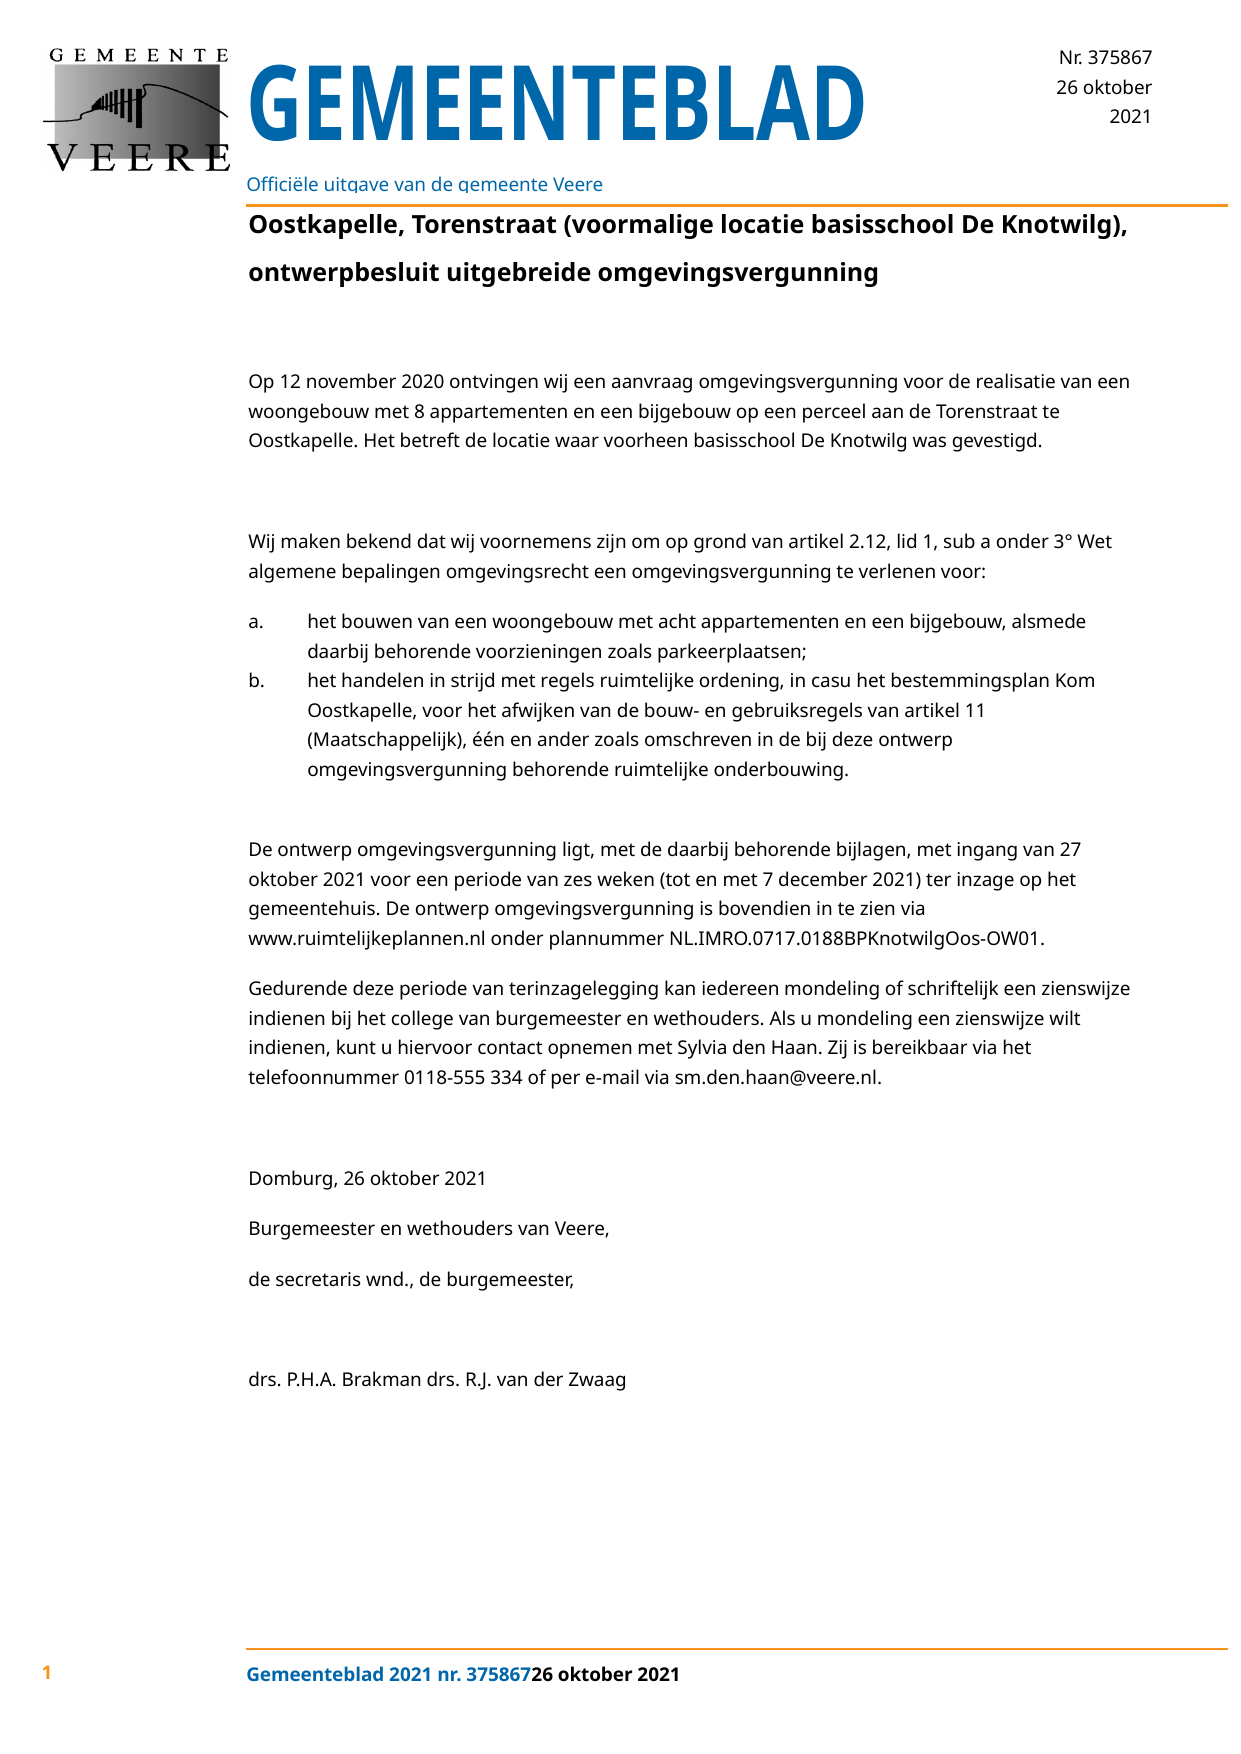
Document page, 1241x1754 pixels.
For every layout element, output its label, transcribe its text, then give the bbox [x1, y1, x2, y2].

text Op 12 november 2020 ontvingen wij een aanvraag omgevingsvergunning voor de realisatie van een woongebouw met 8 appartementen en een bijgebouw op een perceel aan de Torenstraat te Oostkapelle. Het betreft de locatie waar voorheen basisschool De Knotwilg was gevestigd. [248, 368, 1152, 453]
list het handelen in strijd met regels ruimtelijke ordening, in casu het bestemmingsplan Kom Oostkapelle, voor het afwijken van de bouw- en gebruiksregels van artikel 11 (Maatschappelijk), één en ander zoals omschreven in de bij deze ontwerp omgevingsvergunning behorende ruimtelijke onderbouwing. [248, 667, 1152, 782]
text Wij maken bekend dat wij voornemens zijn om op grond van artikel 2.12, lid 1, sub a onder 3° Wet algemene bepalingen omgevingsrecht een omgevingsvergunning te verlenen voor: [248, 528, 1152, 584]
text Domburg, 26 oktober 2021 [248, 1165, 1152, 1191]
list het bouwen van een woongebouw met acht appartementen en een bijgebouw, alsmede daarbij behorende voorzieningen zoals parkeerplaatsen; [248, 608, 1152, 664]
text Burgemeester en wethouders van Veere, [248, 1215, 1152, 1241]
text drs. P.H.A. Brakman drs. R.J. van der Zwaag [248, 1367, 1152, 1392]
text Oostkapelle, Torenstraat (voormalige locatie basisschool De Knotwilg), ontwerpbesluit uitgebreide omgevingsvergunning [248, 207, 1152, 288]
text De ontwerp omgevingsvergunning ligt, met de daarbij behorende bijlagen, met ingang van 27 oktober 2021 voor een periode van zes weken (tot en met 7 december 2021) ter inzage op het gemeentehuis. De ontwerp omgevingsvergunning is bovendien in te zien via www.ruimtelijkeplannen.nl onder plannummer NL.IMRO.0717.0188BPKnotwilgOos-OW01. [248, 836, 1152, 951]
text de secretaris wnd., de burgemeester, [248, 1266, 1152, 1292]
picture [41, 47, 231, 172]
text Gedurende deze periode van terinzagelegging kan iedereen mondeling of schriftelijk een zienswijze indienen bij het college van burgemeester en wethouders. Als u mondeling een zienswijze wilt indienen, kunt u hiervoor contact opnemen met Sylvia den Haan. Zij is bereikbaar via het telefoonnummer 0118-555 334 of per e-mail via sm.den.haan@veere.nl. [248, 975, 1152, 1090]
